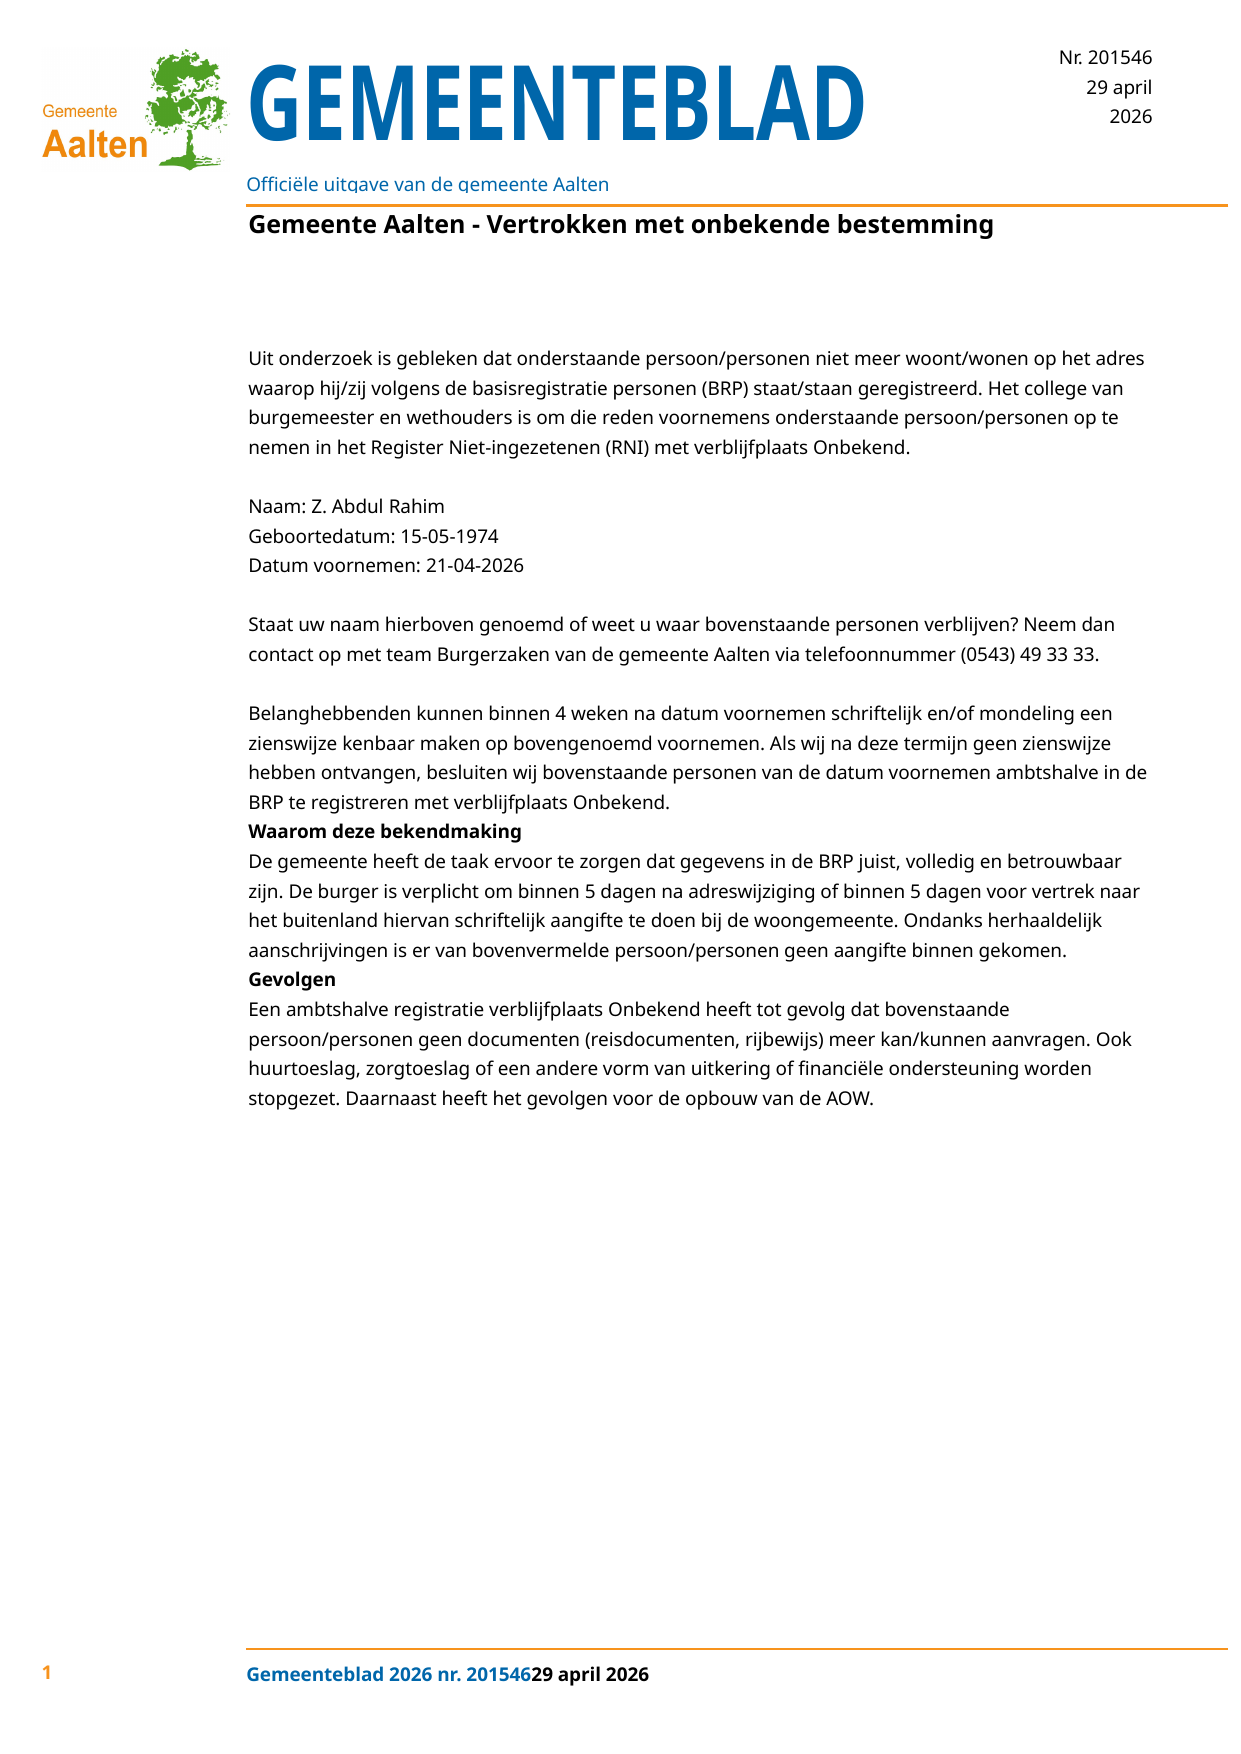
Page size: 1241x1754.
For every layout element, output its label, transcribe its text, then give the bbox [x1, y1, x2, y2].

text Gemeente Aalten - Vertrokken met onbekende bestemming [248, 207, 1152, 241]
text Datum voornemen: 21-04-2026 [248, 552, 1152, 578]
text Gevolgen [248, 967, 1152, 992]
picture [41, 47, 231, 172]
text Een ambtshalve registratie verblijfplaats Onbekend heeft tot gevolg dat bovenstaande persoon/personen geen documenten (reisdocumenten, rijbewijs) meer kan/kunnen aanvragen. Ook huurtoeslag, zorgtoeslag of een andere vorm van uitkering of financiële ondersteuning worden stopgezet. Daarnaast heeft het gevolgen voor de opbouw van de AOW. [248, 996, 1152, 1111]
text Staat uw naam hierboven genoemd of weet u waar bovenstaande personen verblijven? Neem dan contact op met team Burgerzaken van de gemeente Aalten via telefoonnummer (0543) 49 33 33. [248, 612, 1152, 667]
text Geboortedatum: 15-05-1974 [248, 523, 1152, 548]
text Uit onderzoek is gebleken dat onderstaande persoon/personen niet meer woont/wonen op het adres waarop hij/zij volgens de basisregistratie personen (BRP) staat/staan geregistreerd. Het college van burgemeester en wethouders is om die reden voornemens onderstaande persoon/personen op te nemen in het Register Niet-ingezetenen (RNI) met verblijfplaats Onbekend. [248, 345, 1152, 460]
text Waarom deze bekendmaking [248, 819, 1152, 844]
text Belanghebbenden kunnen binnen 4 weken na datum voornemen schriftelijk en/of mondeling een zienswijze kenbaar maken op bovengenoemd voornemen. Als wij na deze termijn geen zienswijze hebben ontvangen, besluiten wij bovenstaande personen van de datum voornemen ambtshalve in de BRP te registreren met verblijfplaats Onbekend. [248, 700, 1152, 815]
text De gemeente heeft de taak ervoor te zorgen dat gegevens in de BRP juist, volledig en betrouwbaar zijn. De burger is verplicht om binnen 5 dagen na adreswijziging of binnen 5 dagen voor vertrek naar het buitenland hiervan schriftelijk aangifte te doen bij de woongemeente. Ondanks herhaaldelijk aanschrijvingen is er van bovenvermelde persoon/personen geen aangifte binnen gekomen. [248, 848, 1152, 963]
text Naam: Z. Abdul Rahim [248, 493, 1152, 519]
